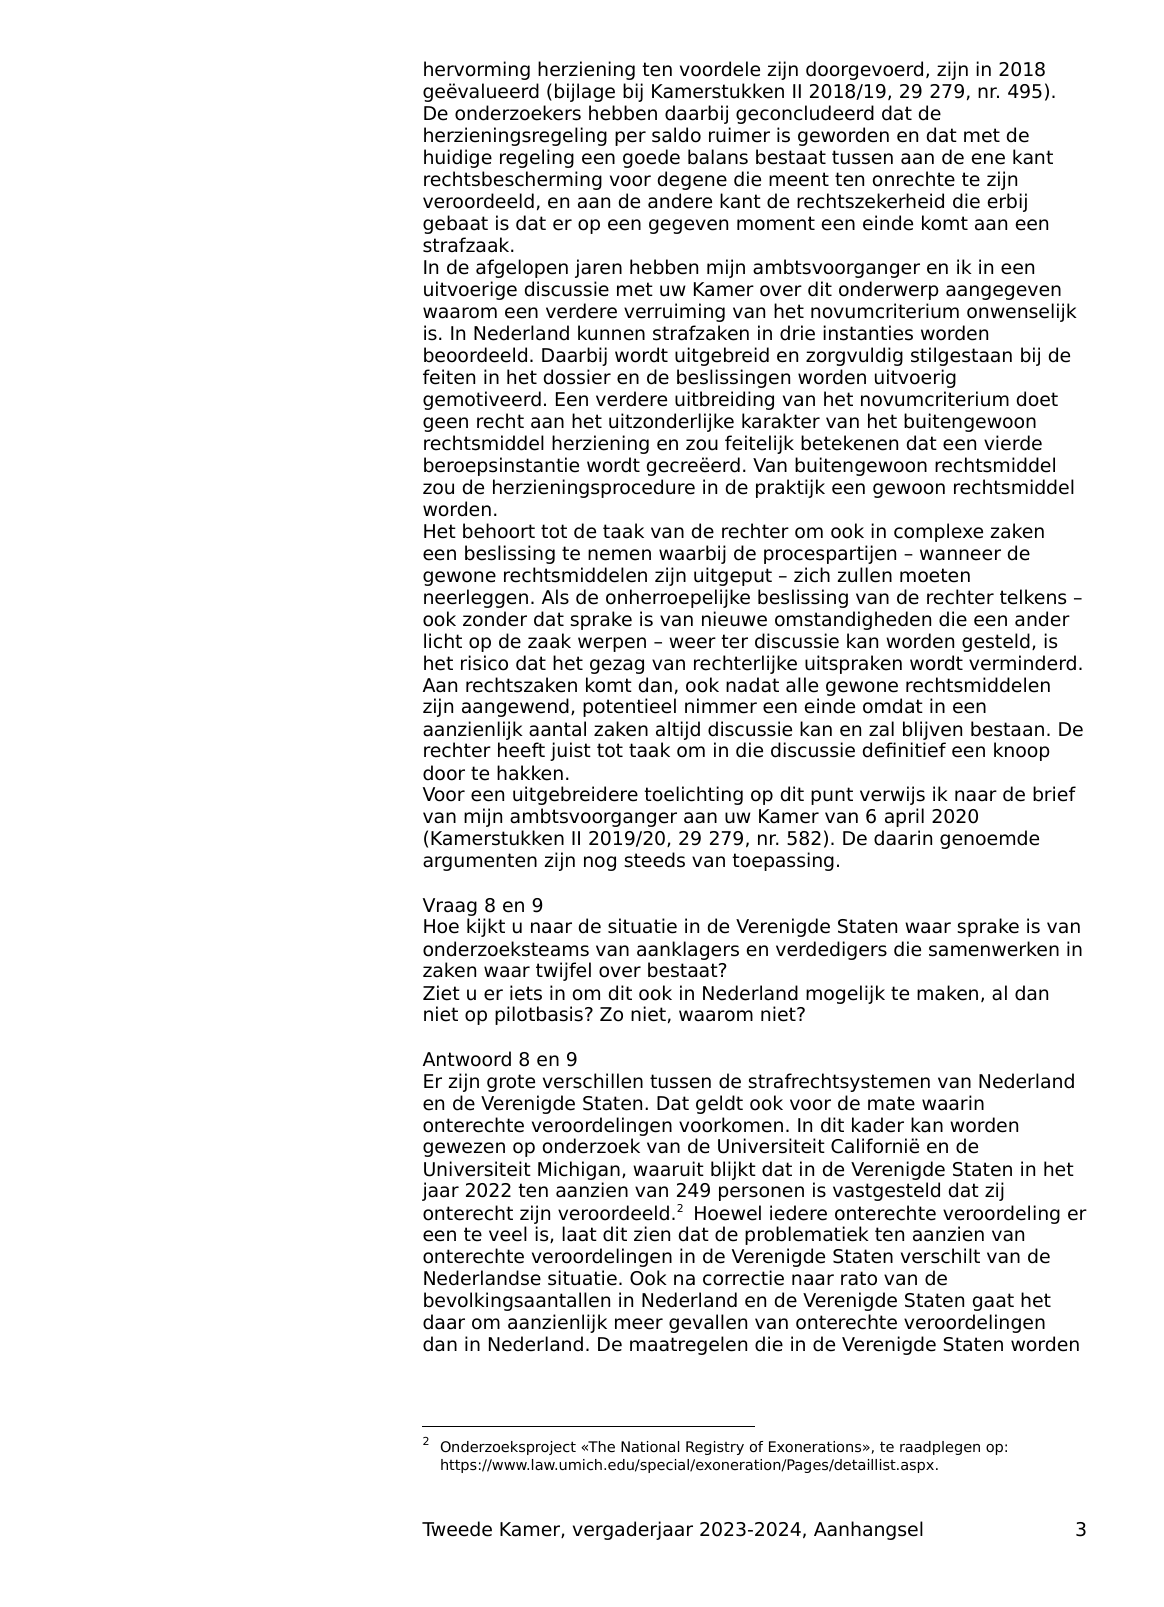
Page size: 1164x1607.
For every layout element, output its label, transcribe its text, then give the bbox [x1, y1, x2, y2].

text In de afgelopen jaren hebben mijn ambtsvoorganger en ik in een uitvoerige discussie met uw Kamer over dit onderwerp aangegeven waarom een verdere verruiming van het novumcriterium onwenselijk is. In Nederland kunnen strafzaken in drie instanties worden beoordeeld. Daarbij wordt uitgebreid en zorgvuldig stilgestaan bij de feiten in het dossier en de beslissingen worden uitvoerig gemotiveerd. Een verdere uitbreiding van het novumcriterium doet geen recht aan het uitzonderlijke karakter van het buitengewoon rechtsmiddel herziening en zou feitelijk betekenen dat een vierde beroepsinstantie wordt gecreëerd. Van buitengewoon rechtsmiddel zou de herzieningsprocedure in de praktijk een gewoon rechtsmiddel worden. [422, 257, 1087, 521]
text Onderzoeksproject «The National Registry of Exonerations», te raadplegen op: https://www.law.umich.edu/special/exoneration/Pages/detaillist.aspx. [422, 1435, 1087, 1474]
text Het behoort tot de taak van de rechter om ook in complexe zaken een beslissing te nemen waarbij de procespartijen – wanneer de gewone rechtsmiddelen zijn uitgeput – zich zullen moeten neerleggen. Als de onherroepelijke beslissing van de rechter telkens – ook zonder dat sprake is van nieuwe omstandigheden die een ander licht op de zaak werpen – weer ter discussie kan worden gesteld, is het risico dat het gezag van rechterlijke uitspraken wordt verminderd. Aan rechtszaken komt dan, ook nadat alle gewone rechtsmiddelen zijn aangewend, potentieel nimmer een einde omdat in een aanzienlijk aantal zaken altijd discussie kan en zal blijven bestaan. De rechter heeft juist tot taak om in die discussie definitief een knoop door te hakken. [422, 521, 1087, 784]
text Er zijn grote verschillen tussen de strafrechtsystemen van Nederland en de Verenigde Staten. Dat geldt ook voor de mate waarin onterechte veroordelingen voorkomen. In dit kader kan worden gewezen op onderzoek van de Universiteit Californië en de Universiteit Michigan, waaruit blijkt dat in de Verenigde Staten in het jaar 2022 ten aanzien van 249 personen is vastgesteld dat zij onterecht zijn veroordeeld. Hoewel iedere onterechte veroordeling er een te veel is, laat dit zien dat de problematiek ten aanzien van onterechte veroordelingen in de Verenigde Staten verschilt van de Nederlandse situatie. Ook na correctie naar rato van de bevolkingsaantallen in Nederland en de Verenigde Staten gaat het daar om aanzienlijk meer gevallen van onterechte veroordelingen dan in Nederland. De maatregelen die in de Verenigde Staten worden [422, 1071, 1087, 1356]
text Hoe kijkt u naar de situatie in de Verenigde Staten waar sprake is van onderzoeksteams van aanklagers en verdedigers die samenwerken in zaken waar twijfel over bestaat? [422, 916, 1087, 982]
text Vraag 8 en 9 [422, 894, 1087, 916]
text Ziet u er iets in om dit ook in Nederland mogelijk te maken, al dan niet op pilotbasis? Zo niet, waarom niet? [422, 982, 1087, 1026]
text hervorming herziening ten voordele zijn doorgevoerd, zijn in 2018 geëvalueerd (bijlage bij Kamerstukken II 2018/19, 29 279, nr. 495). De onderzoekers hebben daarbij geconcludeerd dat de herzieningsregeling per saldo ruimer is geworden en dat met de huidige regeling een goede balans bestaat tussen aan de ene kant rechtsbescherming voor degene die meent ten onrechte te zijn veroordeeld, en aan de andere kant de rechtszekerheid die erbij gebaat is dat er op een gegeven moment een einde komt aan een strafzaak. [422, 59, 1087, 257]
text Voor een uitgebreidere toelichting op dit punt verwijs ik naar de brief van mijn ambtsvoorganger aan uw Kamer van 6 april 2020 (Kamerstukken II 2019/20, 29 279, nr. 582). De daarin genoemde argumenten zijn nog steeds van toepassing. [422, 784, 1087, 872]
text Antwoord 8 en 9 [422, 1048, 1087, 1071]
